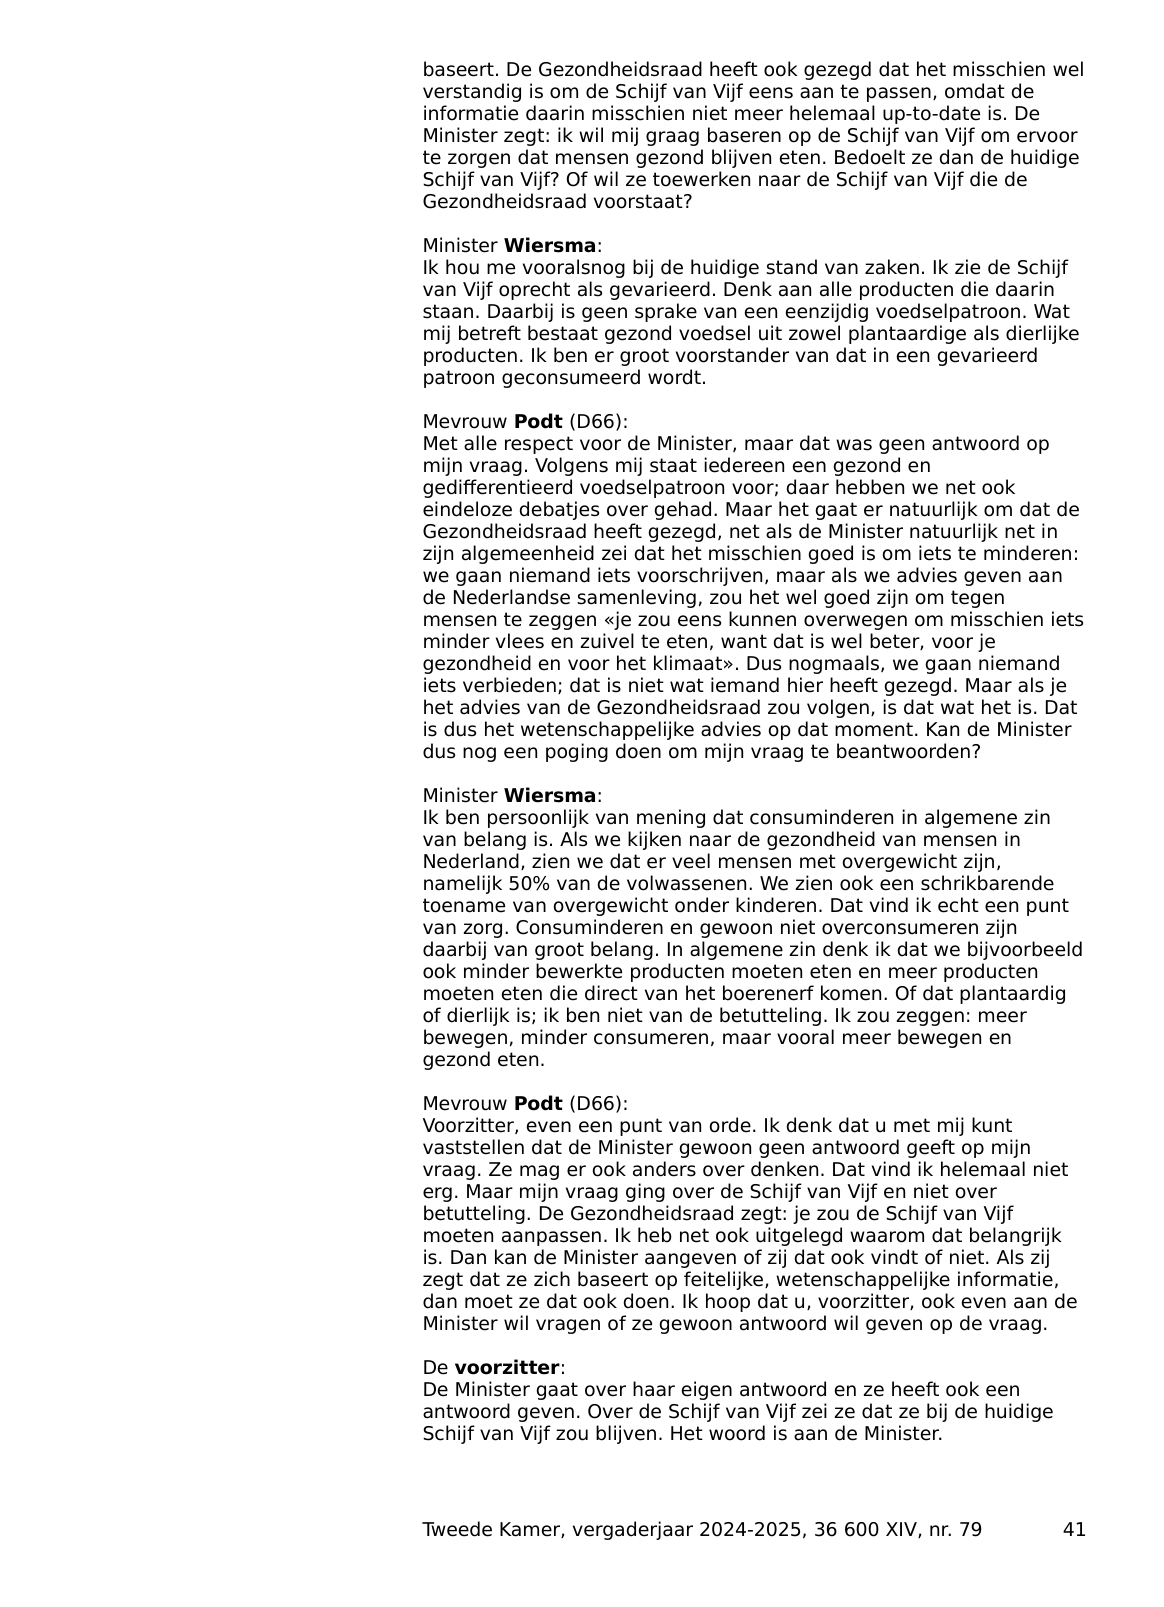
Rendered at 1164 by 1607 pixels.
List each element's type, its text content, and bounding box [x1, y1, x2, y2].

text Mevrouw Podt (D66): [422, 1093, 1087, 1115]
text Ik ben persoonlijk van mening dat consuminderen in algemene zin van belang is. Als we kijken naar de gezondheid van mensen in Nederland, zien we dat er veel mensen met overgewicht zijn, namelijk 50% van de volwassenen. We zien ook een schrikbarende toename van overgewicht onder kinderen. Dat vind ik echt een punt van zorg. Consuminderen en gewoon niet overconsumeren zijn daarbij van groot belang. In algemene zin denk ik dat we bijvoorbeeld ook minder bewerkte producten moeten eten en meer producten moeten eten die direct van het boerenerf komen. Of dat plantaardig of dierlijk is; ik ben niet van de betutteling. Ik zou zeggen: meer bewegen, minder consumeren, maar vooral meer bewegen en gezond eten. [422, 807, 1087, 1071]
text Minister Wiersma: [422, 785, 1087, 807]
text Voorzitter, even een punt van orde. Ik denk dat u met mij kunt vaststellen dat de Minister gewoon geen antwoord geeft op mijn vraag. Ze mag er ook anders over denken. Dat vind ik helemaal niet erg. Maar mijn vraag ging over de Schijf van Vijf en niet over betutteling. De Gezondheidsraad zegt: je zou de Schijf van Vijf moeten aanpassen. Ik heb net ook uitgelegd waarom dat belangrijk is. Dan kan de Minister aangeven of zij dat ook vindt of niet. Als zij zegt dat ze zich baseert op feitelijke, wetenschappelijke informatie, dan moet ze dat ook doen. Ik hoop dat u, voorzitter, ook even aan de Minister wil vragen of ze gewoon antwoord wil geven op de vraag. [422, 1115, 1087, 1335]
text Mevrouw Podt (D66): [422, 411, 1087, 433]
text De voorzitter: [422, 1357, 1087, 1379]
text Minister Wiersma: [422, 235, 1087, 257]
text De Minister gaat over haar eigen antwoord en ze heeft ook een antwoord geven. Over de Schijf van Vijf zei ze dat ze bij de huidige Schijf van Vijf zou blijven. Het woord is aan de Minister. [422, 1379, 1087, 1445]
text Met alle respect voor de Minister, maar dat was geen antwoord op mijn vraag. Volgens mij staat iedereen een gezond en gedifferentieerd voedselpatroon voor; daar hebben we net ook eindeloze debatjes over gehad. Maar het gaat er natuurlijk om dat de Gezondheidsraad heeft gezegd, net als de Minister natuurlijk net in zijn algemeenheid zei dat het misschien goed is om iets te minderen: we gaan niemand iets voorschrijven, maar als we advies geven aan de Nederlandse samenleving, zou het wel goed zijn om tegen mensen te zeggen «je zou eens kunnen overwegen om misschien iets minder vlees en zuivel te eten, want dat is wel beter, voor je gezondheid en voor het klimaat». Dus nogmaals, we gaan niemand iets verbieden; dat is niet wat iemand hier heeft gezegd. Maar als je het advies van de Gezondheidsraad zou volgen, is dat wat het is. Dat is dus het wetenschappelijke advies op dat moment. Kan de Minister dus nog een poging doen om mijn vraag te beantwoorden? [422, 433, 1087, 763]
text baseert. De Gezondheidsraad heeft ook gezegd dat het misschien wel verstandig is om de Schijf van Vijf eens aan te passen, omdat de informatie daarin misschien niet meer helemaal up-to-date is. De Minister zegt: ik wil mij graag baseren op de Schijf van Vijf om ervoor te zorgen dat mensen gezond blijven eten. Bedoelt ze dan de huidige Schijf van Vijf? Of wil ze toewerken naar de Schijf van Vijf die de Gezondheidsraad voorstaat? [422, 59, 1087, 213]
text Ik hou me vooralsnog bij de huidige stand van zaken. Ik zie de Schijf van Vijf oprecht als gevarieerd. Denk aan alle producten die daarin staan. Daarbij is geen sprake van een eenzijdig voedselpatroon. Wat mij betreft bestaat gezond voedsel uit zowel plantaardige als dierlijke producten. Ik ben er groot voorstander van dat in een gevarieerd patroon geconsumeerd wordt. [422, 257, 1087, 389]
